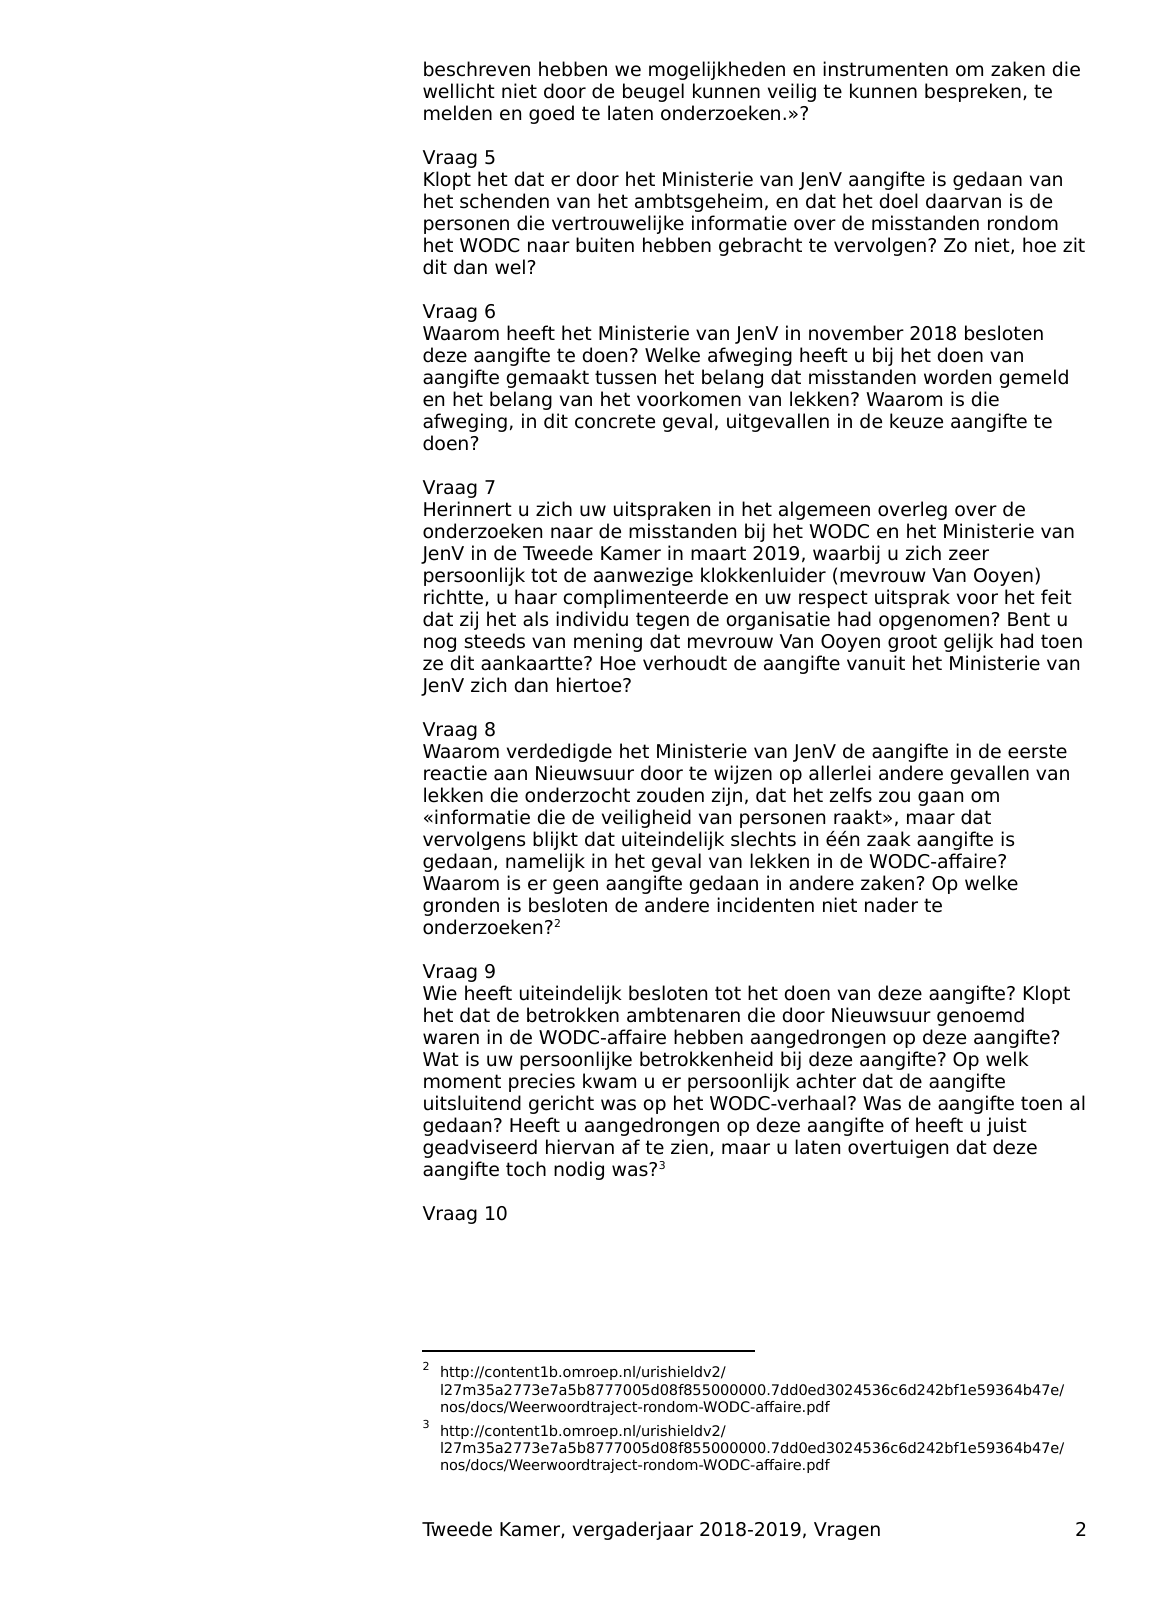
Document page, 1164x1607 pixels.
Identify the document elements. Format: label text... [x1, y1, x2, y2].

text beschreven hebben we mogelijkheden en instrumenten om zaken die wellicht niet door de beugel kunnen veilig te kunnen bespreken, te melden en goed te laten onderzoeken.»? [422, 59, 1087, 125]
text Vraag 7 [422, 477, 1087, 499]
text Waarom verdedigde het Ministerie van JenV de aangifte in de eerste reactie aan Nieuwsuur door te wijzen op allerlei andere gevallen van lekken die onderzocht zouden zijn, dat het zelfs zou gaan om «informatie die de veiligheid van personen raakt», maar dat vervolgens blijkt dat uiteindelijk slechts in één zaak aangifte is gedaan, namelijk in het geval van lekken in de WODC-affaire? Waarom is er geen aangifte gedaan in andere zaken? Op welke gronden is besloten de andere incidenten niet nader te onderzoeken? [422, 741, 1087, 939]
text Vraag 10 [422, 1203, 1087, 1225]
text Vraag 6 [422, 301, 1087, 323]
text Vraag 9 [422, 961, 1087, 983]
text Vraag 8 [422, 719, 1087, 741]
text Waarom heeft het Ministerie van JenV in november 2018 besloten deze aangifte te doen? Welke afweging heeft u bij het doen van aangifte gemaakt tussen het belang dat misstanden worden gemeld en het belang van het voorkomen van lekken? Waarom is die afweging, in dit concrete geval, uitgevallen in de keuze aangifte te doen? [422, 323, 1087, 455]
text Vraag 5 [422, 147, 1087, 169]
text Klopt het dat er door het Ministerie van JenV aangifte is gedaan van het schenden van het ambtsgeheim, en dat het doel daarvan is de personen die vertrouwelijke informatie over de misstanden rondom het WODC naar buiten hebben gebracht te vervolgen? Zo niet, hoe zit dit dan wel? [422, 169, 1087, 279]
text http://content1b.omroep.nl/urishieldv2/l27m35a2773e7a5b8777005d08f855000000.7dd0ed3024536c6d242bf1e59364b47e/nos/docs/Weerwoordtraject-rondom-WODC-affaire.pdf [422, 1418, 1087, 1474]
text Herinnert u zich uw uitspraken in het algemeen overleg over de onderzoeken naar de misstanden bij het WODC en het Ministerie van JenV in de Tweede Kamer in maart 2019, waarbij u zich zeer persoonlijk tot de aanwezige klokkenluider (mevrouw Van Ooyen) richtte, u haar complimenteerde en uw respect uitsprak voor het feit dat zij het als individu tegen de organisatie had opgenomen? Bent u nog steeds van mening dat mevrouw Van Ooyen groot gelijk had toen ze dit aankaartte? Hoe verhoudt de aangifte vanuit het Ministerie van JenV zich dan hiertoe? [422, 499, 1087, 697]
text Wie heeft uiteindelijk besloten tot het doen van deze aangifte? Klopt het dat de betrokken ambtenaren die door Nieuwsuur genoemd waren in de WODC-affaire hebben aangedrongen op deze aangifte? Wat is uw persoonlijke betrokkenheid bij deze aangifte? Op welk moment precies kwam u er persoonlijk achter dat de aangifte uitsluitend gericht was op het WODC-verhaal? Was de aangifte toen al gedaan? Heeft u aangedrongen op deze aangifte of heeft u juist geadviseerd hiervan af te zien, maar u laten overtuigen dat deze aangifte toch nodig was? [422, 983, 1087, 1181]
text http://content1b.omroep.nl/urishieldv2/l27m35a2773e7a5b8777005d08f855000000.7dd0ed3024536c6d242bf1e59364b47e/nos/docs/Weerwoordtraject-rondom-WODC-affaire.pdf [422, 1360, 1087, 1416]
